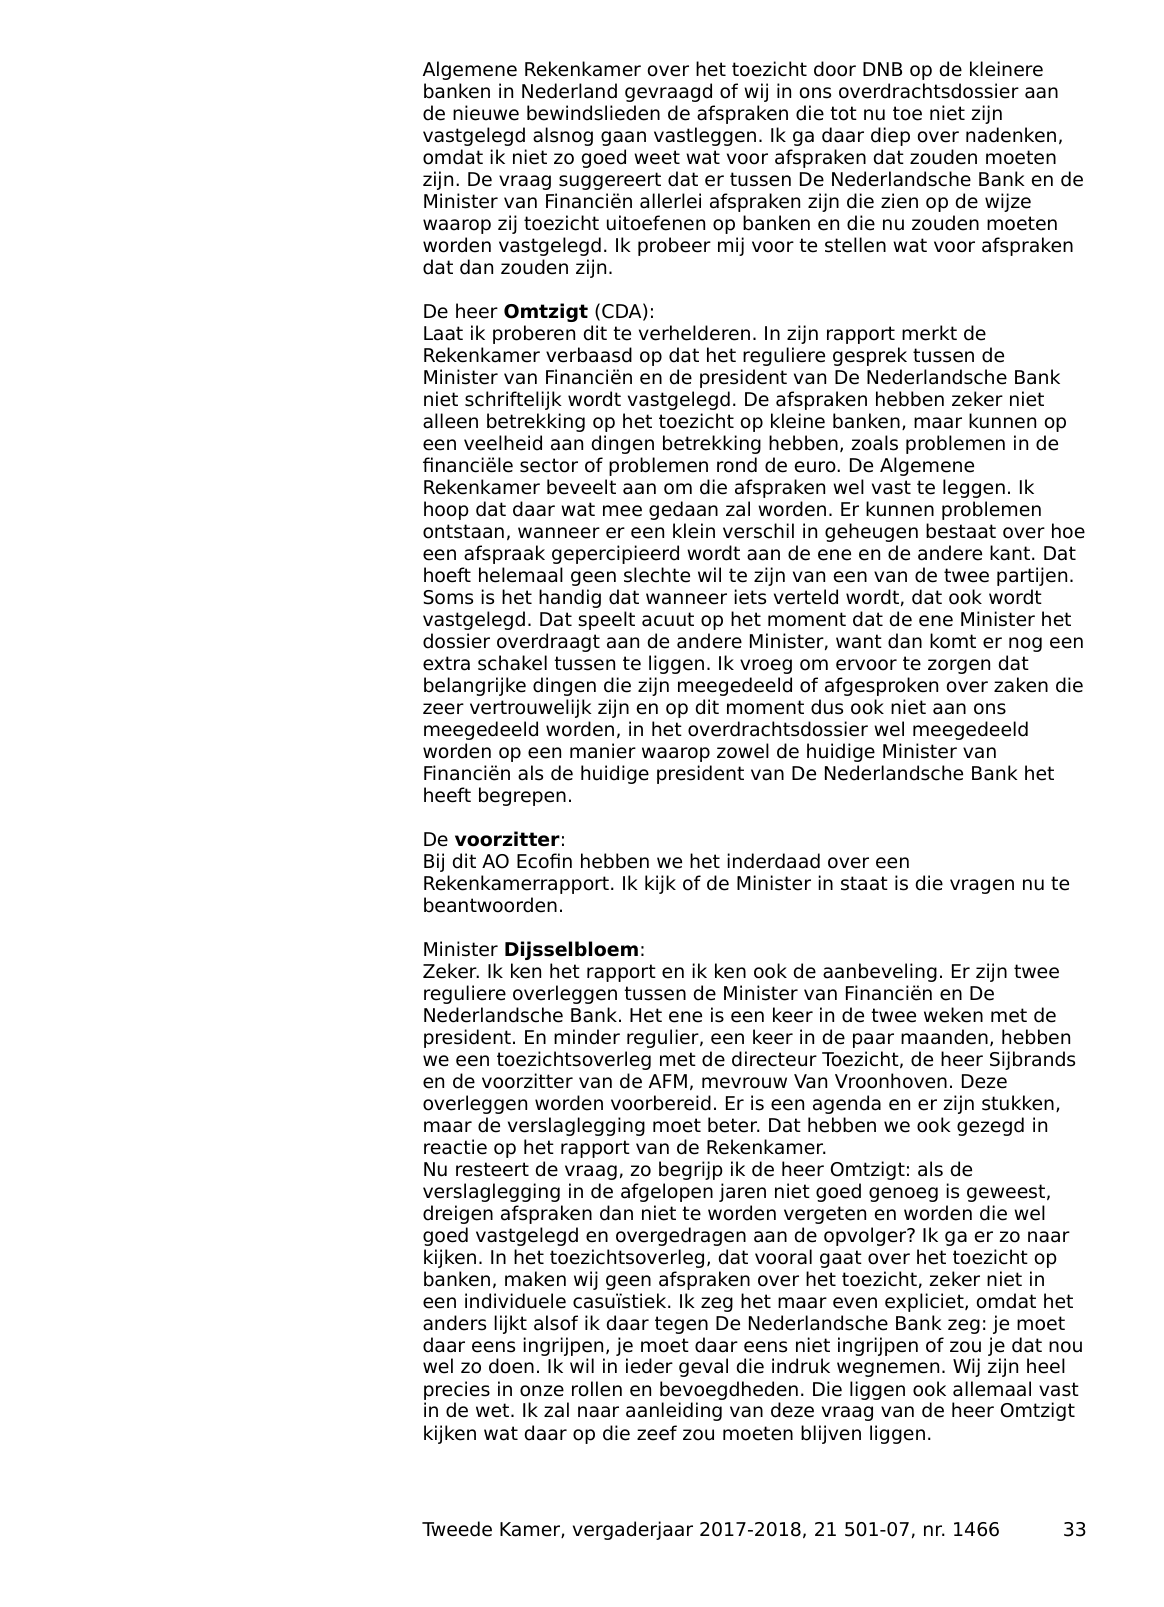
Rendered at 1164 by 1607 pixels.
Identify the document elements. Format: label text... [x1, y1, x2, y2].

text Nu resteert de vraag, zo begrijp ik de heer Omtzigt: als de verslaglegging in de afgelopen jaren niet goed genoeg is geweest, dreigen afspraken dan niet te worden vergeten en worden die wel goed vastgelegd en overgedragen aan de opvolger? Ik ga er zo naar kijken. In het toezichtsoverleg, dat vooral gaat over het toezicht op banken, maken wij geen afspraken over het toezicht, zeker niet in een individuele casuïstiek. Ik zeg het maar even expliciet, omdat het anders lijkt alsof ik daar tegen De Nederlandsche Bank zeg: je moet daar eens ingrijpen, je moet daar eens niet ingrijpen of zou je dat nou wel zo doen. Ik wil in ieder geval die indruk wegnemen. Wij zijn heel precies in onze rollen en bevoegdheden. Die liggen ook allemaal vast in de wet. Ik zal naar aanleiding van deze vraag van de heer Omtzigt kijken wat daar op die zeef zou moeten blijven liggen. [422, 1159, 1087, 1444]
text De voorzitter: [422, 829, 1087, 851]
text Laat ik proberen dit te verhelderen. In zijn rapport merkt de Rekenkamer verbaasd op dat het reguliere gesprek tussen de Minister van Financiën en de president van De Nederlandsche Bank niet schriftelijk wordt vastgelegd. De afspraken hebben zeker niet alleen betrekking op het toezicht op kleine banken, maar kunnen op een veelheid aan dingen betrekking hebben, zoals problemen in de financiële sector of problemen rond de euro. De Algemene Rekenkamer beveelt aan om die afspraken wel vast te leggen. Ik hoop dat daar wat mee gedaan zal worden. Er kunnen problemen ontstaan, wanneer er een klein verschil in geheugen bestaat over hoe een afspraak gepercipieerd wordt aan de ene en de andere kant. Dat hoeft helemaal geen slechte wil te zijn van een van de twee partijen. Soms is het handig dat wanneer iets verteld wordt, dat ook wordt vastgelegd. Dat speelt acuut op het moment dat de ene Minister het dossier overdraagt aan de andere Minister, want dan komt er nog een extra schakel tussen te liggen. Ik vroeg om ervoor te zorgen dat belangrijke dingen die zijn meegedeeld of afgesproken over zaken die zeer vertrouwelijk zijn en op dit moment dus ook niet aan ons meegedeeld worden, in het overdrachtsdossier wel meegedeeld worden op een manier waarop zowel de huidige Minister van Financiën als de huidige president van De Nederlandsche Bank het heeft begrepen. [422, 323, 1087, 807]
text Minister Dijsselbloem: [422, 939, 1087, 961]
text De heer Omtzigt (CDA): [422, 301, 1087, 323]
text Bij dit AO Ecofin hebben we het inderdaad over een Rekenkamerrapport. Ik kijk of de Minister in staat is die vragen nu te beantwoorden. [422, 851, 1087, 917]
text Zeker. Ik ken het rapport en ik ken ook de aanbeveling. Er zijn twee reguliere overleggen tussen de Minister van Financiën en De Nederlandsche Bank. Het ene is een keer in de twee weken met de president. En minder regulier, een keer in de paar maanden, hebben we een toezichtsoverleg met de directeur Toezicht, de heer Sijbrands en de voorzitter van de AFM, mevrouw Van Vroonhoven. Deze overleggen worden voorbereid. Er is een agenda en er zijn stukken, maar de verslaglegging moet beter. Dat hebben we ook gezegd in reactie op het rapport van de Rekenkamer. [422, 961, 1087, 1159]
text Algemene Rekenkamer over het toezicht door DNB op de kleinere banken in Nederland gevraagd of wij in ons overdrachtsdossier aan de nieuwe bewindslieden de afspraken die tot nu toe niet zijn vastgelegd alsnog gaan vastleggen. Ik ga daar diep over nadenken, omdat ik niet zo goed weet wat voor afspraken dat zouden moeten zijn. De vraag suggereert dat er tussen De Nederlandsche Bank en de Minister van Financiën allerlei afspraken zijn die zien op de wijze waarop zij toezicht uitoefenen op banken en die nu zouden moeten worden vastgelegd. Ik probeer mij voor te stellen wat voor afspraken dat dan zouden zijn. [422, 59, 1087, 279]
